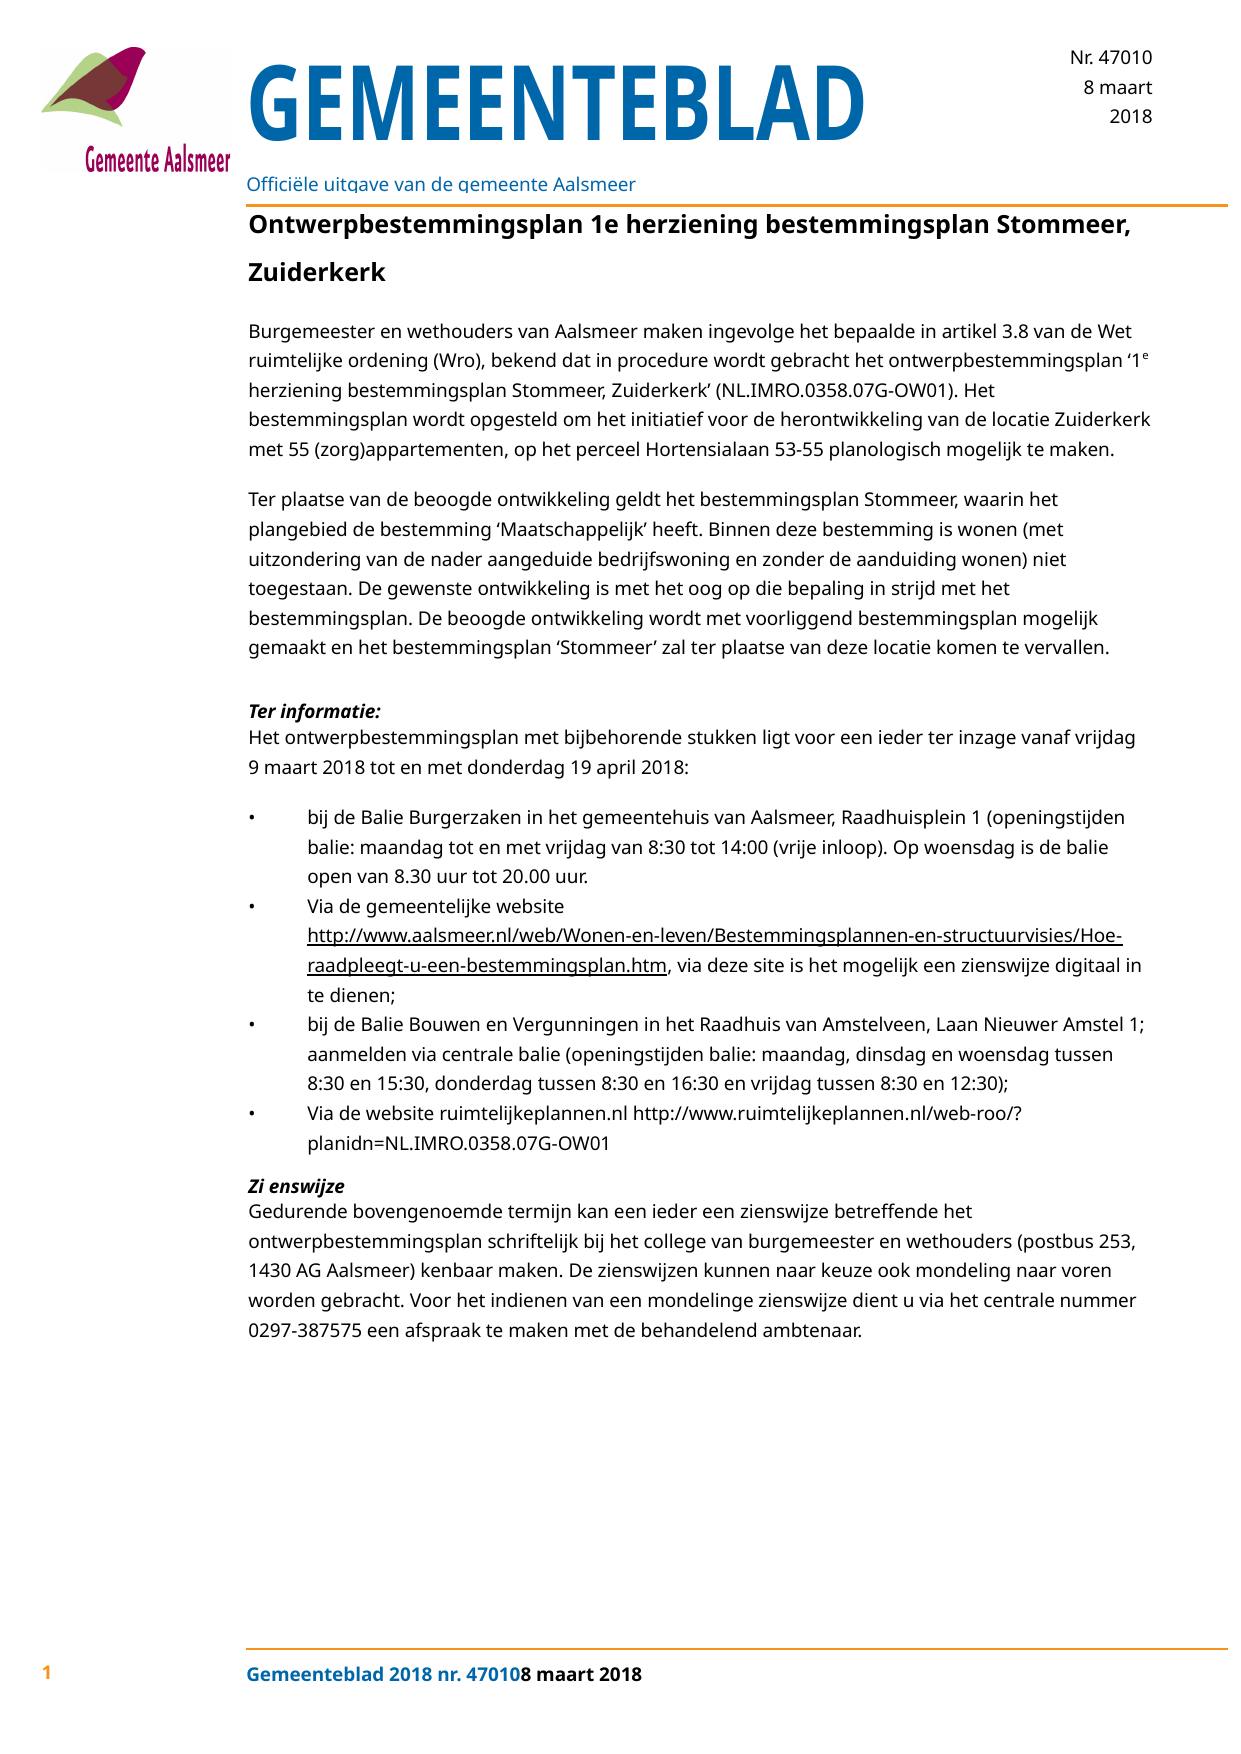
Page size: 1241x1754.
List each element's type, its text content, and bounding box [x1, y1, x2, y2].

text Gedurende bovengenoemde termijn kan een ieder een zienswijze betreffende het ontwerpbestemmingsplan schriftelijk bij het college van burgemeester en wethouders (postbus 253, 1430 AG Aalsmeer) kenbaar maken. De zienswijzen kunnen naar keuze ook mondeling naar voren worden gebracht. Voor het indienen van een mondelinge zienswijze dient u via het centrale nummer 0297-387575 een afspraak te maken met de behandelend ambtenaar. [248, 1198, 1152, 1343]
text Ontwerpbestemmingsplan 1e herziening bestemmingsplan Stommeer, Zuiderkerk [248, 207, 1152, 288]
picture [41, 47, 231, 172]
list Via de gemeentelijke website http://www.aalsmeer.nl/web/Wonen-en-leven/Bestemmingsplannen-en-structuurvisies/Hoe-raadpleegt-u-een-bestemmingsplan.htm, via deze site is het mogelijk een zienswijze digitaal in te dienen; [248, 893, 1152, 1007]
list bij de Balie Bouwen en Vergunningen in het Raadhuis van Amstelveen, Laan Nieuwer Amstel 1; aanmelden via centrale balie (openingstijden balie: maandag, dinsdag en woensdag tussen 8:30 en 15:30, donderdag tussen 8:30 en 16:30 en vrijdag tussen 8:30 en 12:30); [248, 1011, 1152, 1096]
text Het ontwerpbestemmingsplan met bijbehorende stukken ligt voor een ieder ter inzage vanaf vrijdag 9 maart 2018 tot en met donderdag 19 april 2018: [248, 724, 1152, 779]
text Burgemeester en wethouders van Aalsmeer maken ingevolge het bepaalde in artikel 3.8 van de Wet ruimtelijke ordening (Wro), bekend dat in procedure wordt gebracht het ontwerpbestemmingsplan ‘1e herziening bestemmingsplan Stommeer, Zuiderkerk’ (NL.IMRO.0358.07G-OW01). Het bestemmingsplan wordt opgesteld om het initiatief voor de herontwikkeling van de locatie Zuiderkerk met 55 (zorg)appartementen, op het perceel Hortensialaan 53-55 planologisch mogelijk te maken. [248, 318, 1152, 462]
text Zi enswijze [248, 1173, 1152, 1198]
list bij de Balie Burgerzaken in het gemeentehuis van Aalsmeer, Raadhuisplein 1 (openingstijden balie: maandag tot en met vrijdag van 8:30 tot 14:00 (vrije inloop). Op woensdag is de balie open van 8.30 uur tot 20.00 uur. [248, 804, 1152, 889]
text Ter plaatse van de beoogde ontwikkeling geldt het bestemmingsplan Stommeer, waarin het plangebied de bestemming ‘Maatschappelijk’ heeft. Binnen deze bestemming is wonen (met uitzondering van de nader aangeduide bedrijfswoning en zonder de aanduiding wonen) niet toegestaan. De gewenste ontwikkeling is met het oog op die bepaling in strijd met het bestemmingsplan. De beoogde ontwikkeling wordt met voorliggend bestemmingsplan mogelijk gemaakt en het bestemmingsplan ‘Stommeer’ zal ter plaatse van deze locatie komen te vervallen. [248, 487, 1152, 660]
list Via de website ruimtelijkeplannen.nl http://www.ruimtelijkeplannen.nl/web-roo/?planidn=NL.IMRO.0358.07G-OW01 [248, 1100, 1152, 1155]
text Ter informatie: [248, 698, 1152, 724]
